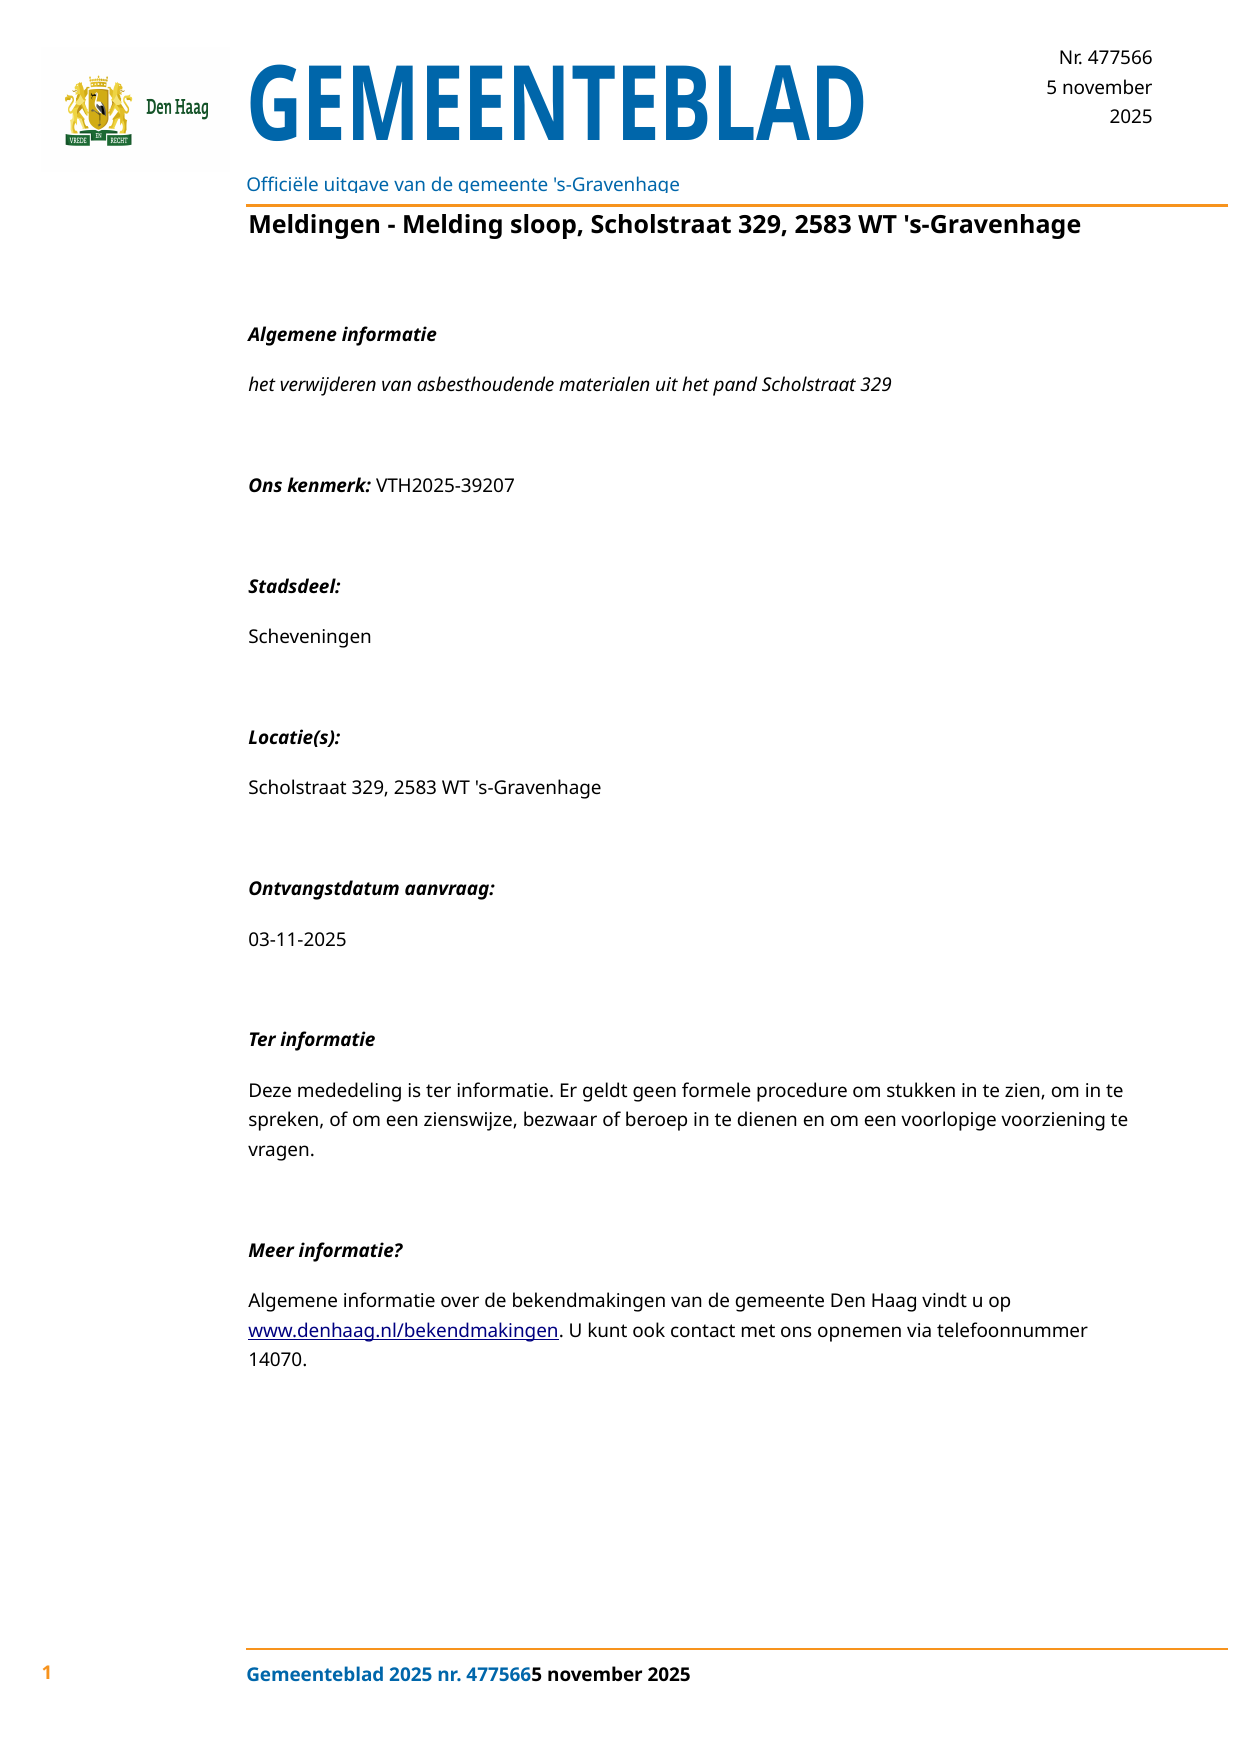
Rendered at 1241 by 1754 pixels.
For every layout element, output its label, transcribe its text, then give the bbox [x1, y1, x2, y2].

text 03-11-2025 [248, 926, 1152, 951]
text Ontvangstdatum aanvraag: [248, 875, 1152, 901]
text Meldingen - Melding sloop, Scholstraat 329, 2583 WT 's-Gravenhage [248, 207, 1152, 241]
text Meer informatie? [248, 1237, 1152, 1263]
text Ter informatie [248, 1027, 1152, 1052]
text Algemene informatie [248, 321, 1152, 346]
text Deze mededeling is ter informatie. Er geldt geen formele procedure om stukken in te zien, om in te spreken, of om een zienswijze, bezwaar of beroep in te dienen en om een voorlopige voorziening te vragen. [248, 1077, 1152, 1162]
text Stadsdeel: [248, 573, 1152, 598]
text Ons kenmerk: VTH2025-39207 [248, 472, 1152, 498]
text het verwijderen van asbesthoudende materialen uit het pand Scholstraat 329 [248, 371, 1152, 397]
text Scheveningen [248, 623, 1152, 649]
text Locatie(s): [248, 724, 1152, 750]
picture [41, 47, 231, 172]
text Algemene informatie over de bekendmakingen van de gemeente Den Haag vindt u op www.denhaag.nl/bekendmakingen. U kunt ook contact met ons opnemen via telefoonnummer 14070. [248, 1287, 1152, 1372]
text Scholstraat 329, 2583 WT 's-Gravenhage [248, 774, 1152, 800]
